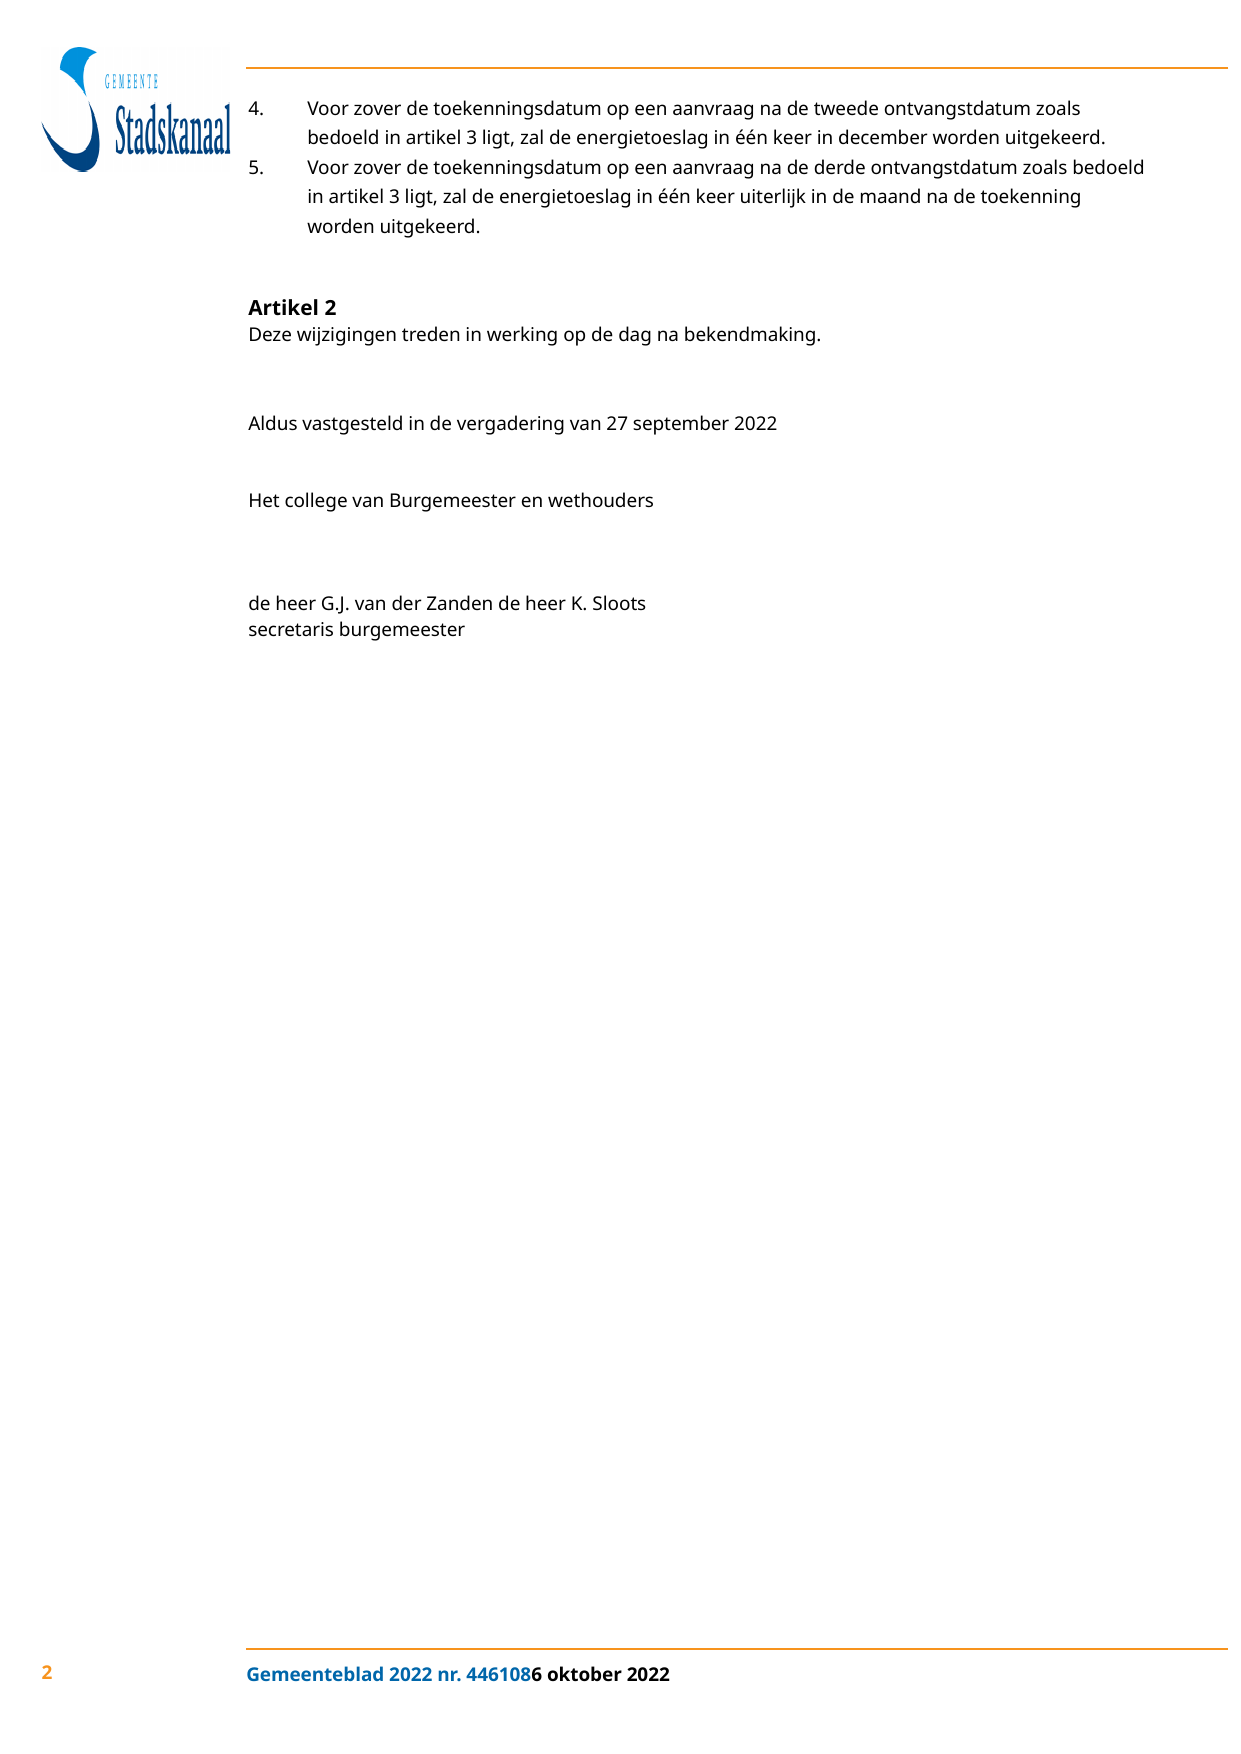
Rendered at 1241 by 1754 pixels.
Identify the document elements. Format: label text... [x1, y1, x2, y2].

text Het college van Burgemeester en wethouders [248, 487, 1152, 513]
list Voor zover de toekenningsdatum op een aanvraag na de derde ontvangstdatum zoals bedoeld in artikel 3 ligt, zal de energietoeslag in één keer uiterlijk in de maand na de toekenning worden uitgekeerd. [248, 154, 1152, 239]
text Aldus vastgesteld in de vergadering van 27 september 2022 [248, 410, 1152, 436]
list Voor zover de toekenningsdatum op een aanvraag na de tweede ontvangstdatum zoals bedoeld in artikel 3 ligt, zal de energietoeslag in één keer in december worden uitgekeerd. [248, 95, 1152, 150]
text de heer G.J. van der Zanden de heer K. Sloots [248, 590, 1152, 616]
picture [41, 47, 231, 172]
text secretaris burgemeester [248, 616, 1152, 642]
text Artikel 2 [248, 293, 1152, 322]
text Deze wijzigingen treden in werking op de dag na bekendmaking. [248, 322, 1152, 347]
